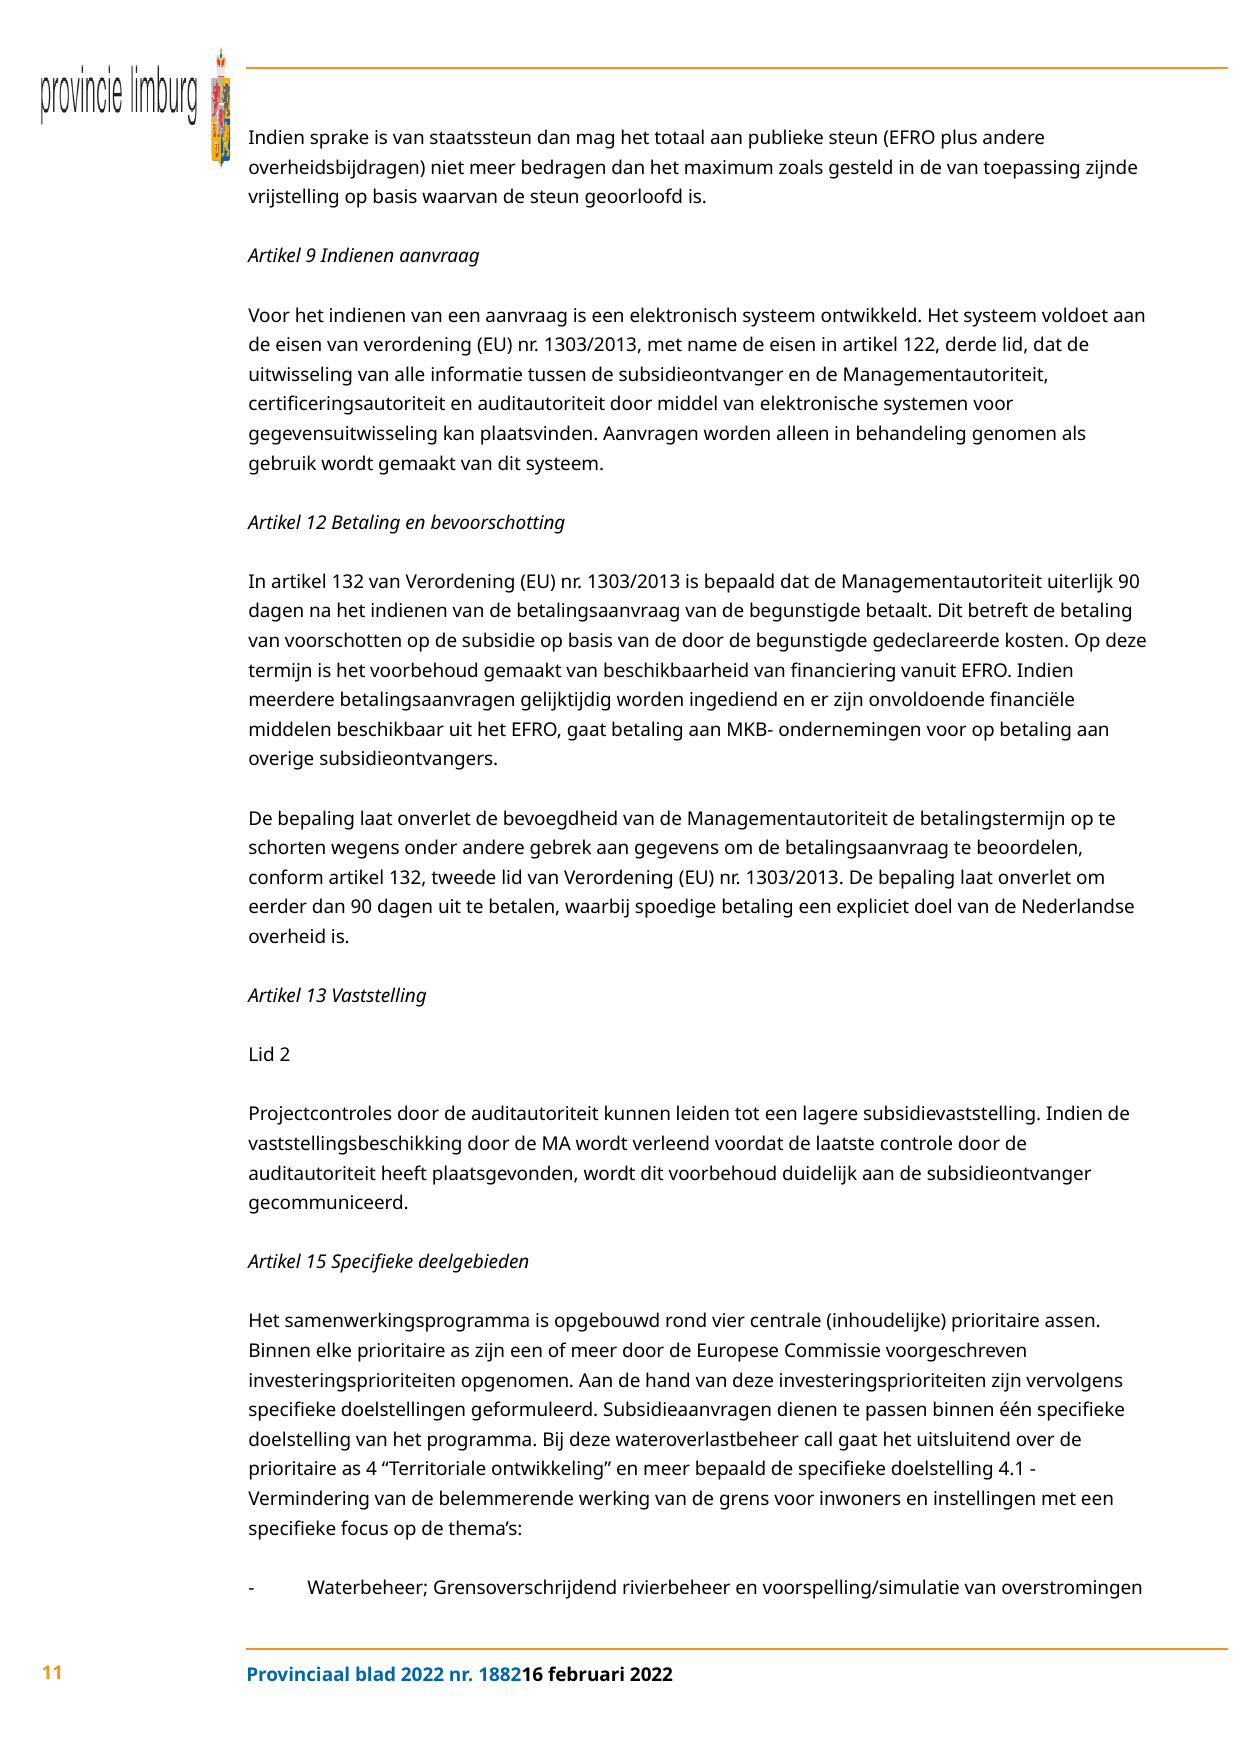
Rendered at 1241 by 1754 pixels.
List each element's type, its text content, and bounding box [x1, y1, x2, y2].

text Indien sprake is van staatssteun dan mag het totaal aan publieke steun (EFRO plus andere overheidsbijdragen) niet meer bedragen dan het maximum zoals gesteld in de van toepassing zijnde vrijstelling op basis waarvan de steun geoorloofd is. [248, 124, 1152, 209]
text In artikel 132 van Verordening (EU) nr. 1303/2013 is bepaald dat de Managementautoriteit uiterlijk 90 dagen na het indienen van de betalingsaanvraag van de begunstigde betaalt. Dit betreft de betaling van voorschotten op de subsidie op basis van de door de begunstigde gedeclareerde kosten. Op deze termijn is het voorbehoud gemaakt van beschikbaarheid van financiering vanuit EFRO. Indien meerdere betalingsaanvragen gelijktijdig worden ingediend en er zijn onvoldoende financiële middelen beschikbaar uit het EFRO, gaat betaling aan MKB- ondernemingen voor op betaling aan overige subsidieontvangers. [248, 568, 1152, 771]
text De bepaling laat onverlet de bevoegdheid van de Managementautoriteit de betalingstermijn op te schorten wegens onder andere gebrek aan gegevens om de betalingsaanvraag te beoordelen, conform artikel 132, tweede lid van Verordening (EU) nr. 1303/2013. De bepaling laat onverlet om eerder dan 90 dagen uit te betalen, waarbij spoedige betaling een expliciet doel van de Nederlandse overheid is. [248, 805, 1152, 949]
text Artikel 15 Specifieke deelgebieden [248, 1248, 1152, 1274]
text Artikel 13 Vaststelling [248, 982, 1152, 1008]
list Waterbeheer; Grensoverschrijdend rivierbeheer en voorspelling/simulatie van overstromingen [248, 1574, 1152, 1600]
text Artikel 12 Betaling en bevoorschotting [248, 509, 1152, 535]
text Projectcontroles door de auditautoriteit kunnen leiden tot een lagere subsidievaststelling. Indien de vaststellingsbeschikking door de MA wordt verleend voordat de laatste controle door de auditautoriteit heeft plaatsgevonden, wordt dit voorbehoud duidelijk aan de subsidieontvanger gecommuniceerd. [248, 1101, 1152, 1215]
text Het samenwerkingsprogramma is opgebouwd rond vier centrale (inhoudelijke) prioritaire assen. Binnen elke prioritaire as zijn een of meer door de Europese Commissie voorgeschreven investeringsprioriteiten opgenomen. Aan de hand van deze investeringsprioriteiten zijn vervolgens specifieke doelstellingen geformuleerd. Subsidieaanvragen dienen te passen binnen één specifieke doelstelling van het programma. Bij deze wateroverlastbeheer call gaat het uitsluitend over de prioritaire as 4 “Territoriale ontwikkeling” en meer bepaald de specifieke doelstelling 4.1 - Vermindering van de belemmerende werking van de grens voor inwoners en instellingen met een specifieke focus op de thema’s: [248, 1308, 1152, 1541]
text Artikel 9 Indienen aanvraag [248, 243, 1152, 268]
text Voor het indienen van een aanvraag is een elektronisch systeem ontwikkeld. Het systeem voldoet aan de eisen van verordening (EU) nr. 1303/2013, met name de eisen in artikel 122, derde lid, dat de uitwisseling van alle informatie tussen de subsidieontvanger en de Managementautoriteit, certificeringsautoriteit en auditautoriteit door middel van elektronische systemen voor gegevensuitwisseling kan plaatsvinden. Aanvragen worden alleen in behandeling genomen als gebruik wordt gemaakt van dit systeem. [248, 302, 1152, 476]
text Lid 2 [248, 1041, 1152, 1067]
picture [41, 47, 231, 172]
